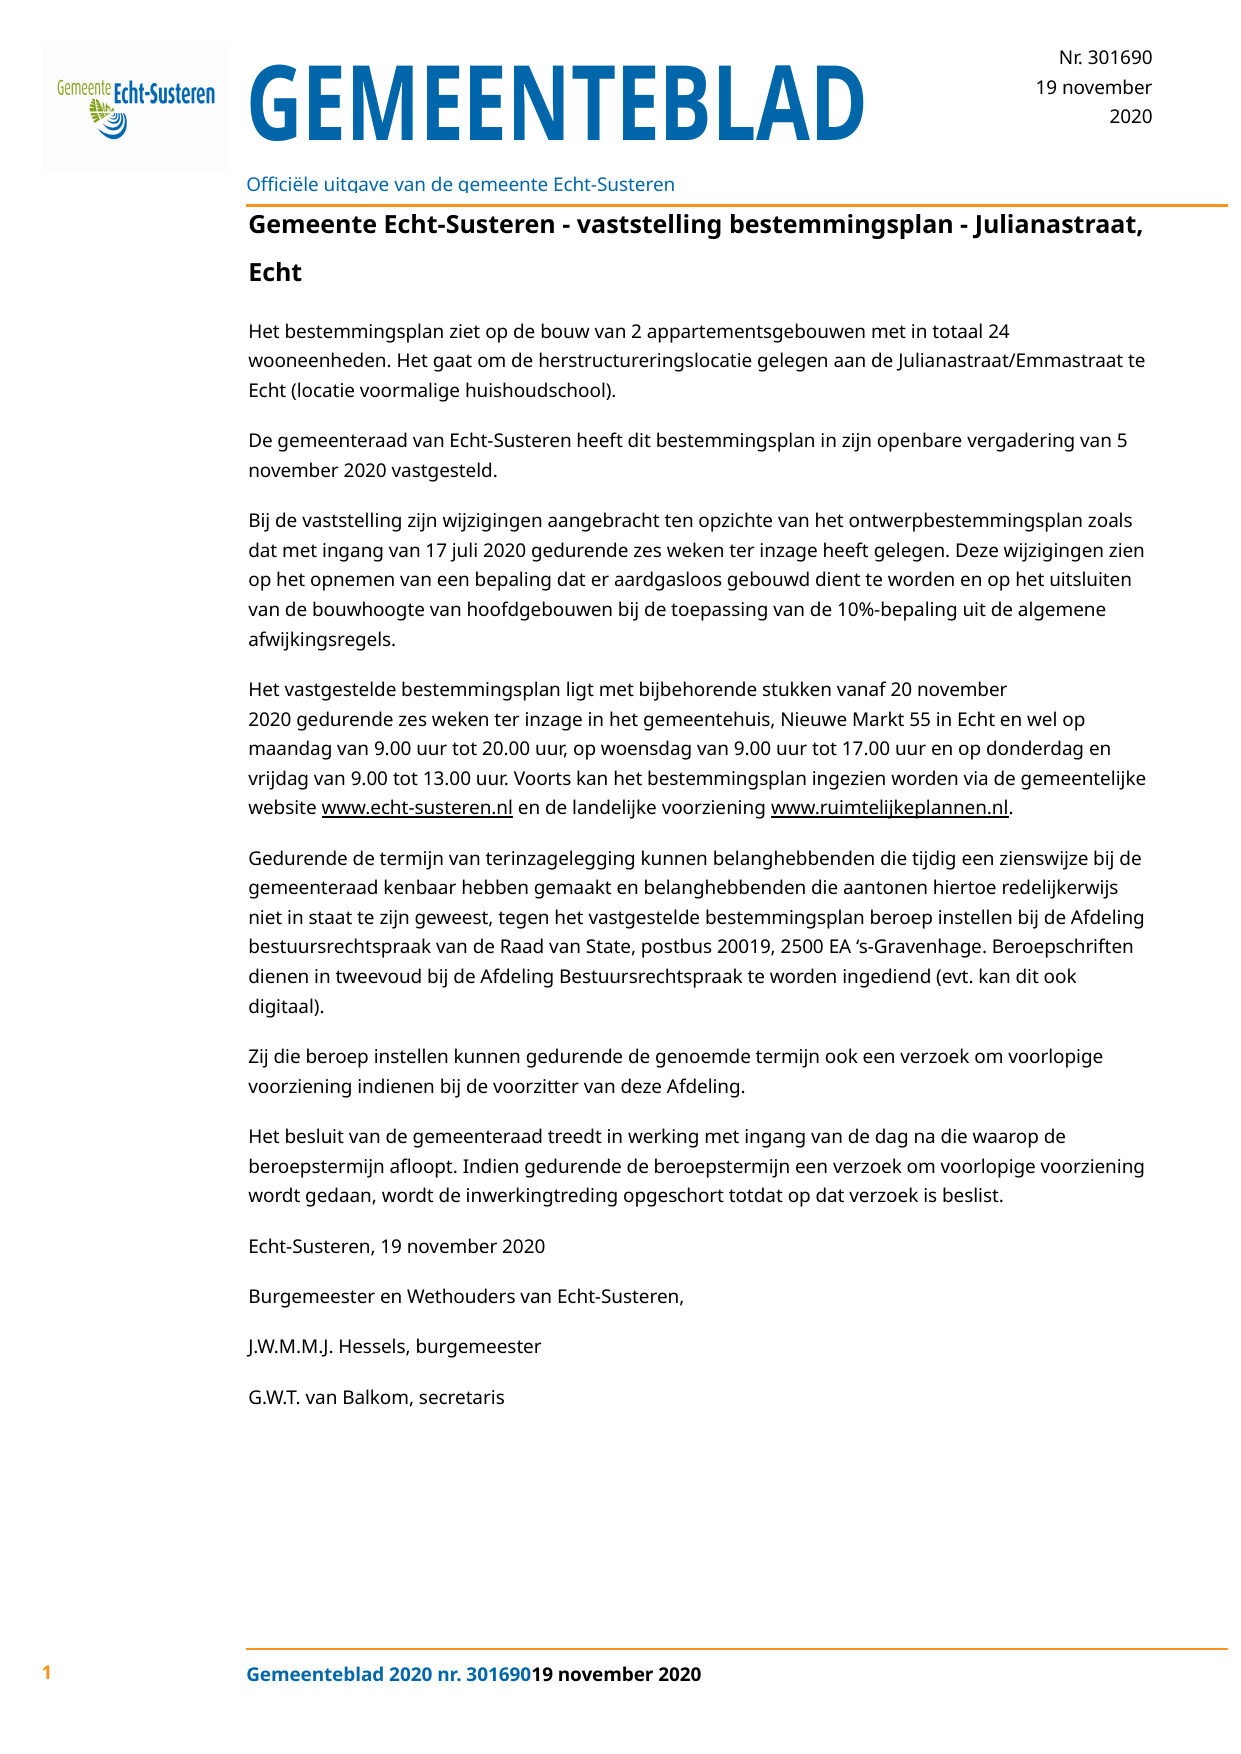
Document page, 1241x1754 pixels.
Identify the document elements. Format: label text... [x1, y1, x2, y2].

text J.W.M.M.J. Hessels, burgemeester [248, 1334, 1152, 1359]
text De gemeenteraad van Echt-Susteren heeft dit bestemmingsplan in zijn openbare vergadering van 5 november 2020 vastgesteld. [248, 427, 1152, 483]
text Zij die beroep instellen kunnen gedurende de genoemde termijn ook een verzoek om voorlopige voorziening indienen bij de voorzitter van deze Afdeling. [248, 1043, 1152, 1099]
text Burgemeester en Wethouders van Echt-Susteren, [248, 1283, 1152, 1309]
text Het bestemmingsplan ziet op de bouw van 2 appartementsgebouwen met in totaal 24 wooneenheden. Het gaat om de herstructureringslocatie gelegen aan de Julianastraat/Emmastraat te Echt (locatie voormalige huishoudschool). [248, 318, 1152, 403]
text Gemeente Echt-Susteren - vaststelling bestemmingsplan - Julianastraat, Echt [248, 207, 1152, 288]
text G.W.T. van Balkom, secretaris [248, 1384, 1152, 1410]
text Gedurende de termijn van terinzagelegging kunnen belanghebbenden die tijdig een zienswijze bij de gemeenteraad kenbaar hebben gemaakt en belanghebbenden die aantonen hiertoe redelijkerwijs niet in staat te zijn geweest, tegen het vastgestelde bestemmingsplan beroep instellen bij de Afdeling bestuursrechtspraak van de Raad van State, postbus 20019, 2500 EA ‘s-Gravenhage. Beroepschriften dienen in tweevoud bij de Afdeling Bestuursrechtspraak te worden ingediend (evt. kan dit ook digitaal). [248, 845, 1152, 1019]
text Bij de vaststelling zijn wijzigingen aangebracht ten opzichte van het ontwerpbestemmingsplan zoals dat met ingang van 17 juli 2020 gedurende zes weken ter inzage heeft gelegen. Deze wijzigingen zien op het opnemen van een bepaling dat er aardgasloos gebouwd dient te worden en op het uitsluiten van de bouwhoogte van hoofdgebouwen bij de toepassing van de 10%-bepaling uit de algemene afwijkingsregels. [248, 507, 1152, 652]
text Het vastgestelde bestemmingsplan ligt met bijbehorende stukken vanaf 20 november 2020 gedurende zes weken ter inzage in het gemeentehuis, Nieuwe Markt 55 in Echt en wel op maandag van 9.00 uur tot 20.00 uur, op woensdag van 9.00 uur tot 17.00 uur en op donderdag en vrijdag van 9.00 tot 13.00 uur. Voorts kan het bestemmingsplan ingezien worden via de gemeentelijke website www.echt-susteren.nl en de landelijke voorziening www.ruimtelijkeplannen.nl. [248, 676, 1152, 820]
text Echt-Susteren, 19 november 2020 [248, 1233, 1152, 1259]
picture [41, 47, 231, 172]
text Het besluit van de gemeenteraad treedt in werking met ingang van de dag na die waarop de beroepstermijn afloopt. Indien gedurende de beroepstermijn een verzoek om voorlopige voorziening wordt gedaan, wordt de inwerkingtreding opgeschort totdat op dat verzoek is beslist. [248, 1123, 1152, 1208]
